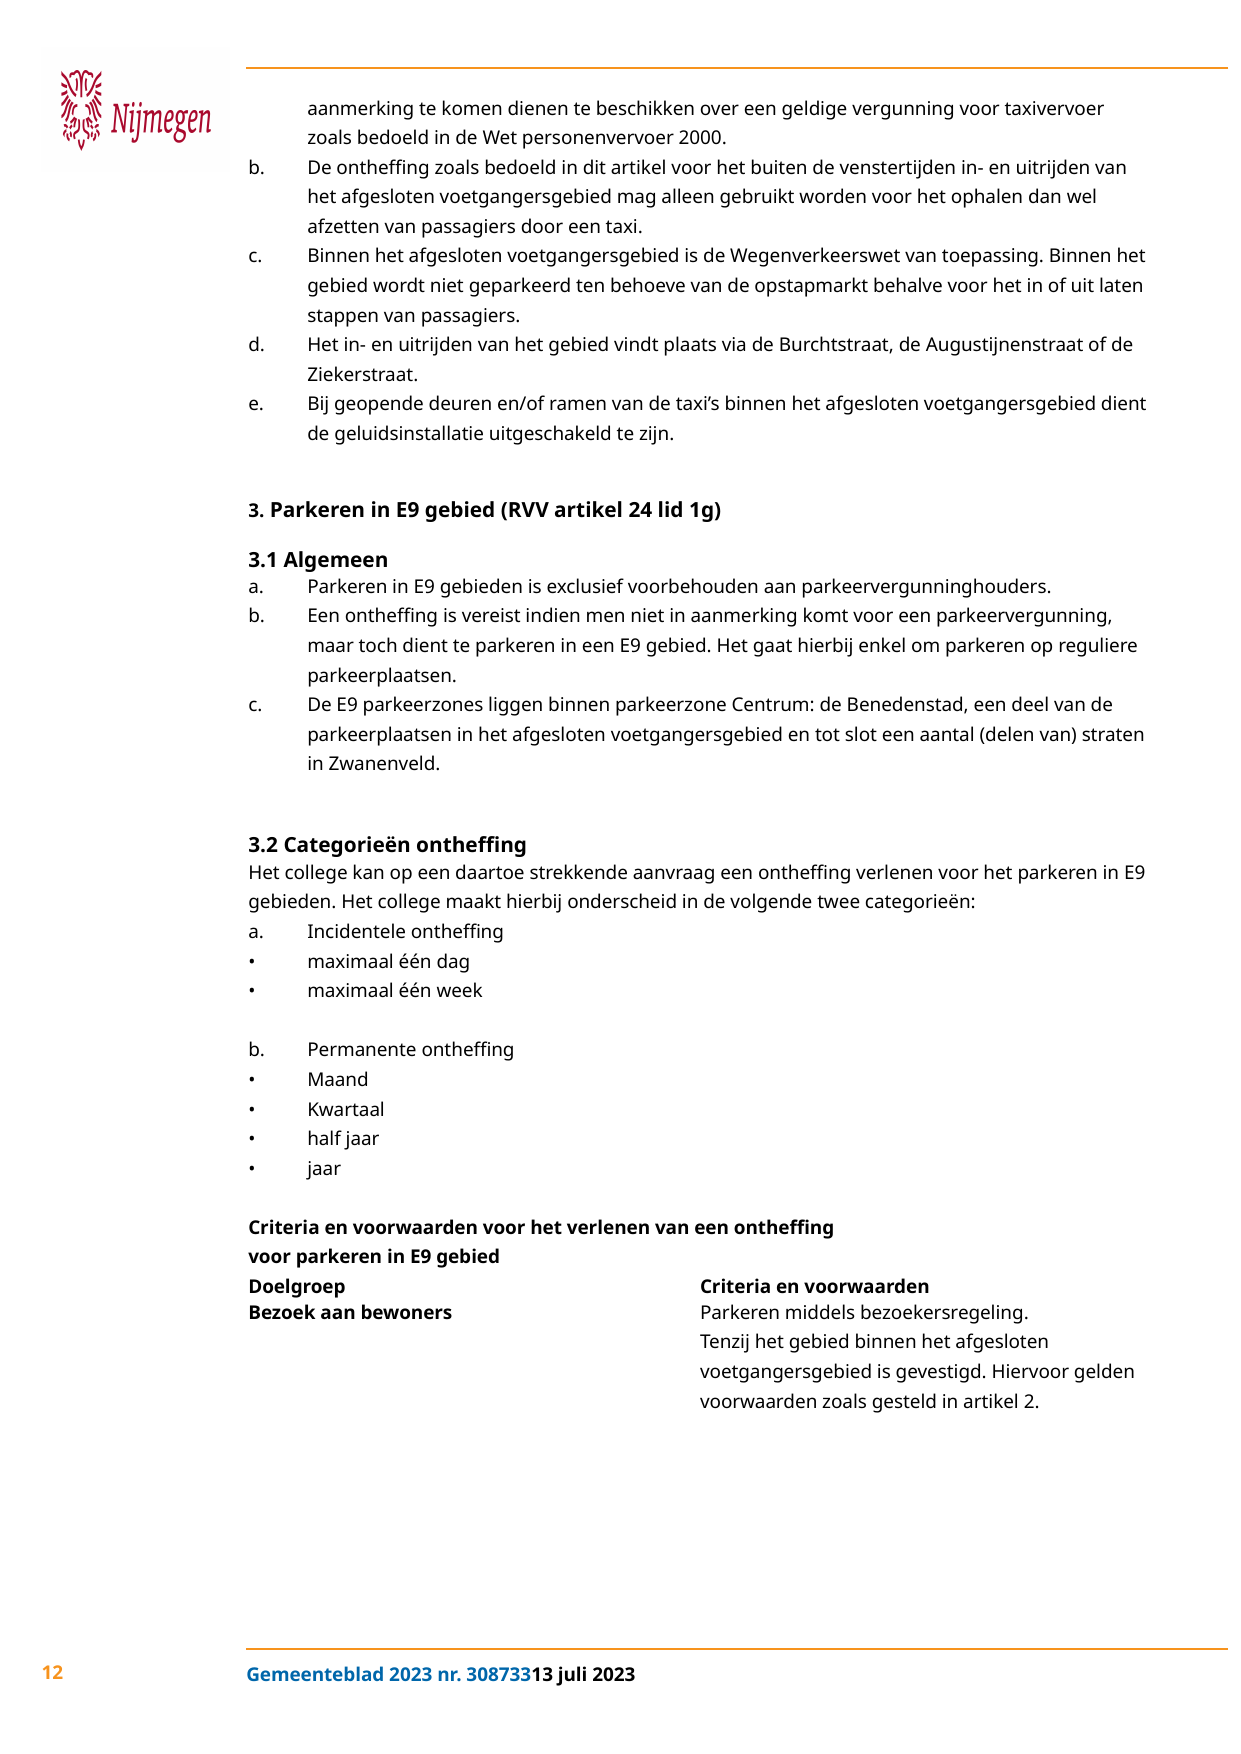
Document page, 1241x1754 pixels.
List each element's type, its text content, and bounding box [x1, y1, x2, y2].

table_header Doelgroep [248, 1273, 700, 1299]
list half jaar [248, 1125, 1152, 1151]
list Incidentele ontheffing [248, 918, 1152, 944]
list Het in- en uitrijden van het gebied vindt plaats via de Burchtstraat, de Augustijnenstraat of de Ziekerstraat. [248, 331, 1152, 387]
list Bij geopende deuren en/of ramen van de taxi’s binnen het afgesloten voetgangersgebied dient de geluidsinstallatie uitgeschakeld te zijn. [248, 391, 1152, 446]
list Maand [248, 1066, 1152, 1092]
list maximaal één dag [248, 948, 1152, 973]
table_cell Bezoek aan bewoners [248, 1299, 700, 1443]
list Parkeren in E9 gebieden is exclusief voorbehouden aan parkeervergunninghouders. [248, 573, 1152, 599]
text Het college kan op een daartoe strekkende aanvraag een ontheffing verlenen voor het parkeren in E9 gebieden. Het college maakt hierbij onderscheid in de volgende twee categorieën: [248, 859, 1152, 914]
list De E9 parkeerzones liggen binnen parkeerzone Centrum: de Benedenstad, een deel van de parkeerplaatsen in het afgesloten voetgangersgebied en tot slot een aantal (delen van) straten in Zwanenveld. [248, 691, 1152, 776]
list jaar [248, 1155, 1152, 1181]
text 3.2 Categorieën ontheffing [248, 831, 1152, 859]
list Binnen het afgesloten voetgangersgebied is de Wegenverkeerswet van toepassing. Binnen het gebied wordt niet geparkeerd ten behoeve van de opstapmarkt behalve voor het in of uit laten stappen van passagiers. [248, 243, 1152, 328]
table_header Criteria en voorwaarden [700, 1273, 1152, 1299]
list Permanente ontheffing [248, 1037, 1152, 1062]
list maximaal één week [248, 977, 1152, 1003]
text 3. Parkeren in E9 gebied (RVV artikel 24 lid 1g) [248, 495, 1152, 524]
list Een ontheffing is vereist indien men niet in aanmerking komt voor een parkeervergunning, maar toch dient te parkeren in een E9 gebied. Het gaat hierbij enkel om parkeren op reguliere parkeerplaatsen. [248, 603, 1152, 688]
picture [41, 47, 231, 172]
list aanmerking te komen dienen te beschikken over een geldige vergunning voor taxivervoer zoals bedoeld in de Wet personenvervoer 2000. [248, 95, 1152, 150]
list De ontheffing zoals bedoeld in dit artikel voor het buiten de venstertijden in- en uitrijden van het afgesloten voetgangersgebied mag alleen gebruikt worden voor het ophalen dan wel afzetten van passagiers door een taxi. [248, 154, 1152, 239]
table_cell Parkeren middels bezoekersregeling. Tenzij het gebied binnen het afgesloten voetgangersgebied is gevestigd. Hiervoor gelden voorwaarden zoals gesteld in artikel 2. [700, 1299, 1152, 1443]
text voor parkeren in E9 gebied [248, 1244, 1152, 1269]
list Kwartaal [248, 1096, 1152, 1121]
text Criteria en voorwaarden voor het verlenen van een ontheffing [248, 1214, 1152, 1240]
text 3.1 Algemeen [248, 545, 1152, 573]
